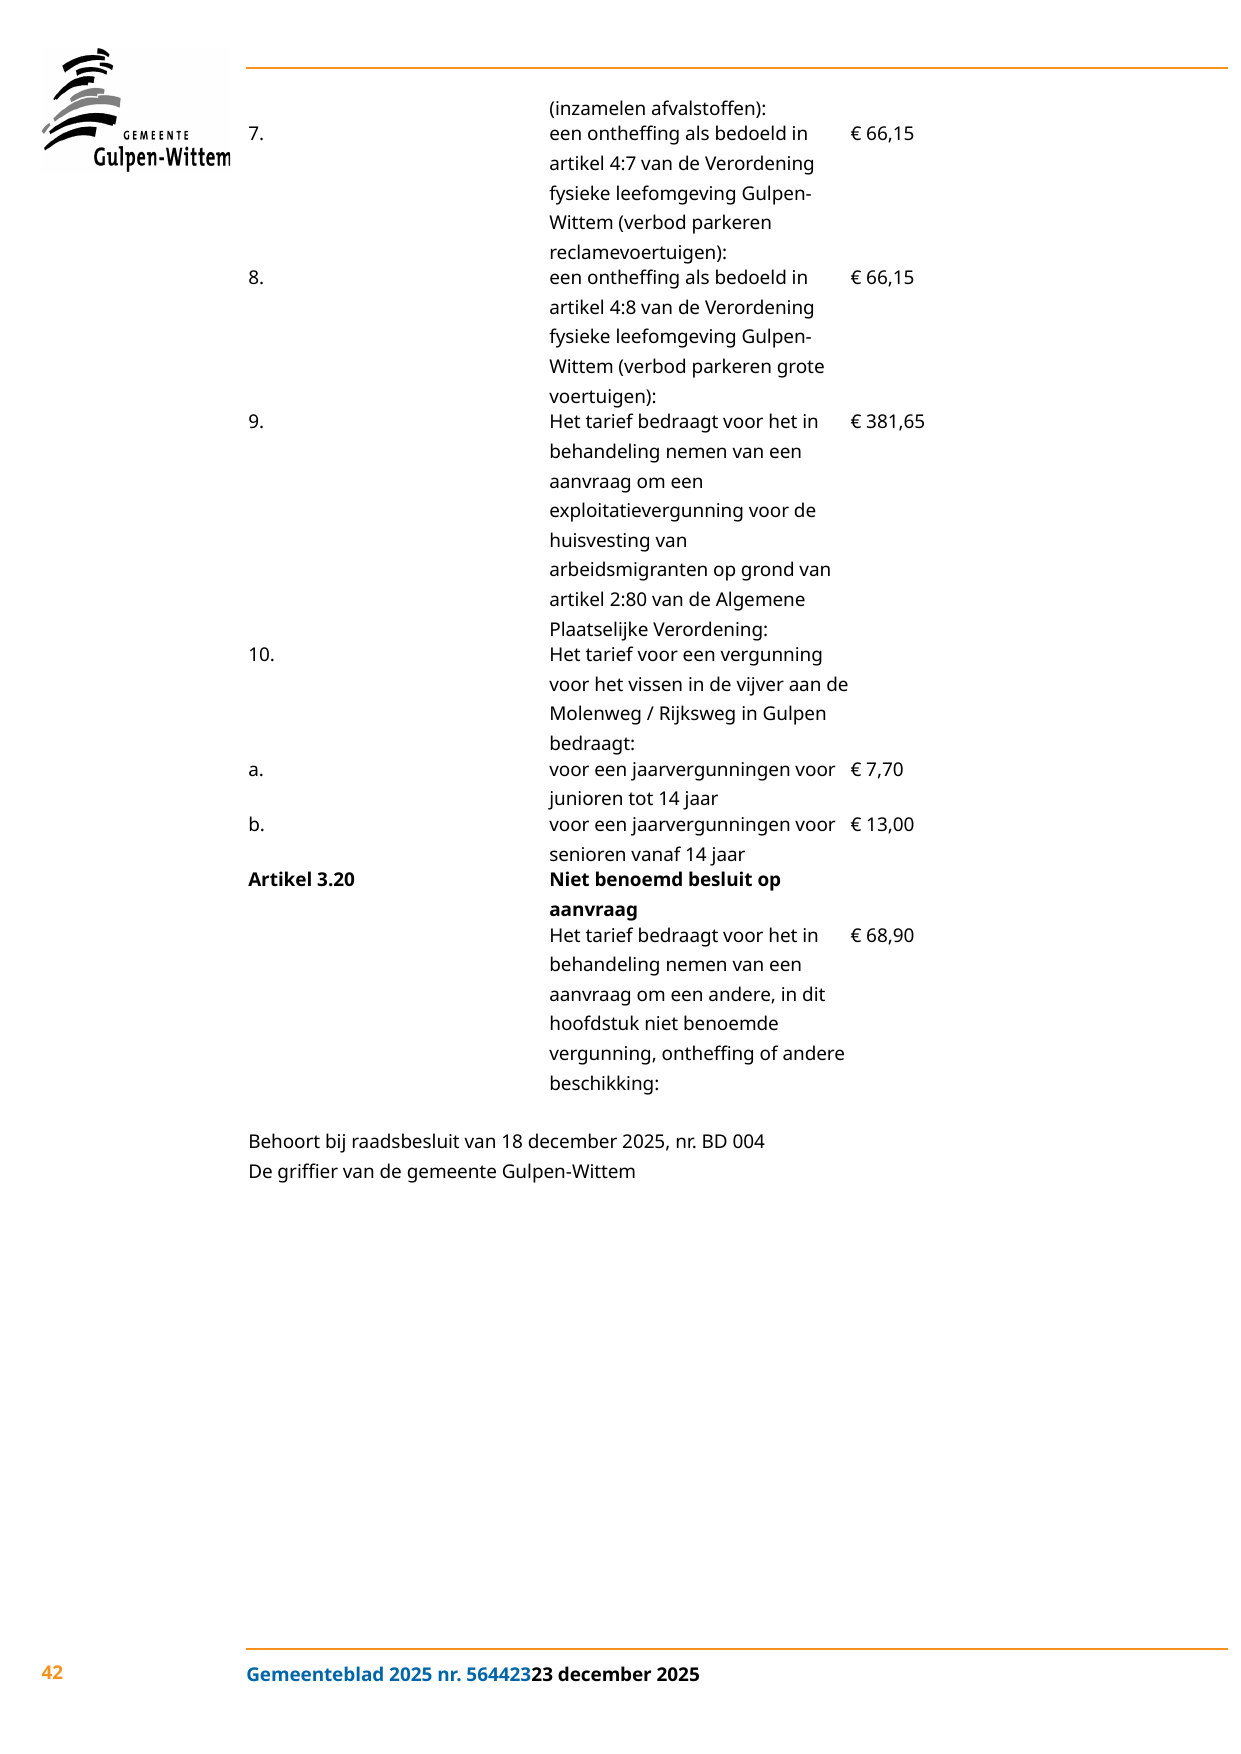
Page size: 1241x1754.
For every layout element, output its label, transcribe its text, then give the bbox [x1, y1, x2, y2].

table_cell voor een jaarvergunningen voor senioren vanaf 14 jaar [549, 811, 850, 867]
table_cell € 13,00 [850, 811, 1152, 867]
table_cell Artikel 3.20 [248, 867, 549, 922]
table_cell [850, 641, 1152, 756]
table_cell (inzamelen afvalstoffen): [549, 95, 850, 121]
table_cell 9. [248, 409, 549, 641]
table_cell [248, 922, 549, 1096]
table_cell € 7,70 [850, 756, 1152, 811]
table_cell € 68,90 [850, 922, 1152, 1096]
table_cell een ontheffing als bedoeld in artikel 4:7 van de Verordening fysieke leefomgeving Gulpen-Wittem (verbod parkeren reclamevoertuigen): [549, 121, 850, 264]
table_cell a. [248, 756, 549, 811]
text De griffier van de gemeente Gulpen-Wittem [248, 1158, 1152, 1184]
table_cell € 66,15 [850, 121, 1152, 264]
table_cell 8. [248, 265, 549, 409]
text Behoort bij raadsbesluit van 18 december 2025, nr. BD 004 [248, 1128, 1152, 1154]
table_cell € 66,15 [850, 265, 1152, 409]
table_cell [248, 95, 549, 121]
table_cell Het tarief bedraagt voor het in behandeling nemen van een aanvraag om een andere, in dit hoofdstuk niet benoemde vergunning, ontheffing of andere beschikking: [549, 922, 850, 1096]
table_cell b. [248, 811, 549, 867]
picture [41, 47, 231, 172]
table_cell [850, 95, 1152, 121]
table_cell 7. [248, 121, 549, 264]
table_cell voor een jaarvergunningen voor junioren tot 14 jaar [549, 756, 850, 811]
table_cell Het tarief voor een vergunning voor het vissen in de vijver aan de Molenweg / Rijksweg in Gulpen bedraagt: [549, 641, 850, 756]
table_cell Het tarief bedraagt voor het in behandeling nemen van een aanvraag om een exploitatievergunning voor de huisvesting van arbeidsmigranten op grond van artikel 2:80 van de Algemene Plaatselijke Verordening: [549, 409, 850, 641]
table_cell Niet benoemd besluit op aanvraag [549, 867, 850, 922]
table_cell 10. [248, 641, 549, 756]
table_cell [850, 867, 1152, 922]
table_cell € 381,65 [850, 409, 1152, 641]
table_cell een ontheffing als bedoeld in artikel 4:8 van de Verordening fysieke leefomgeving Gulpen-Wittem (verbod parkeren grote voertuigen): [549, 265, 850, 409]
